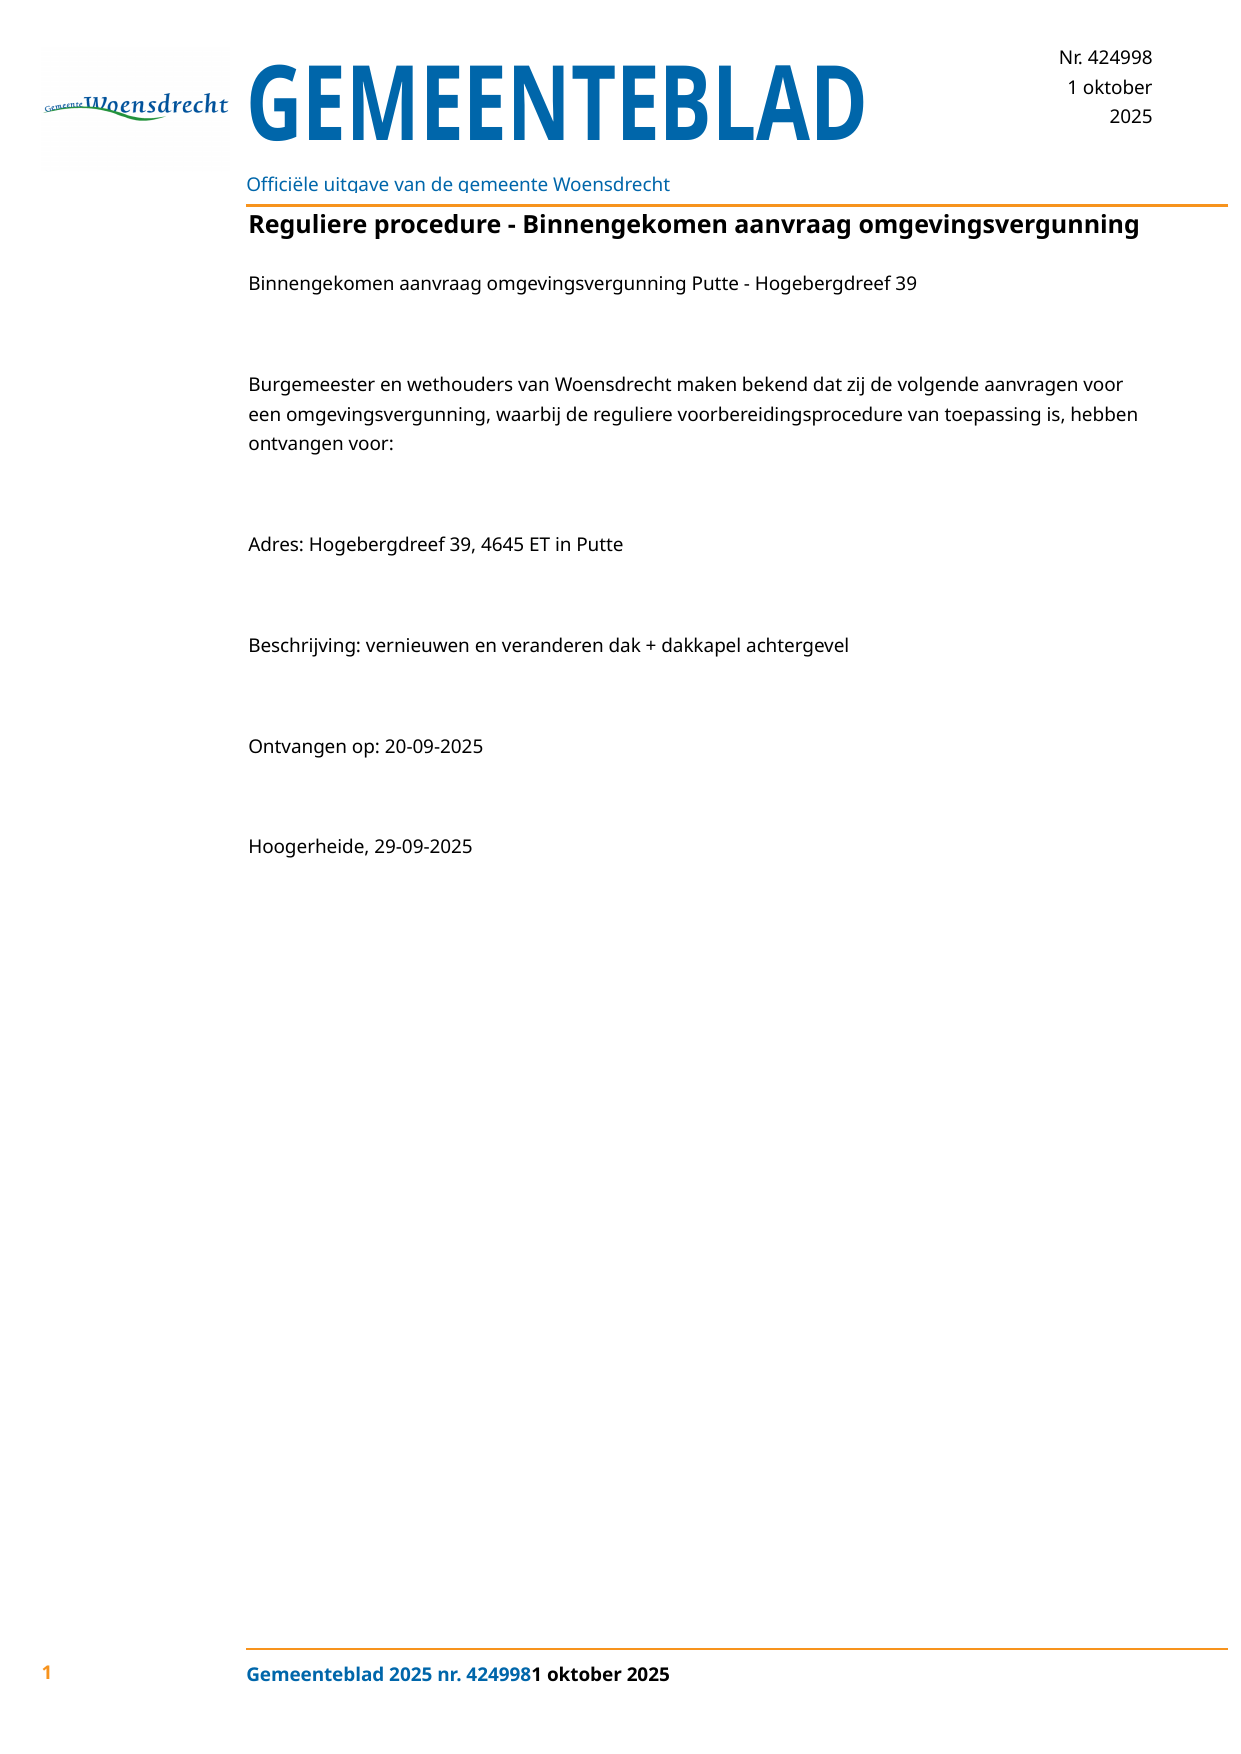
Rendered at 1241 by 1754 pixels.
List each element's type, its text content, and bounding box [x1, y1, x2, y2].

text Ontvangen op: 20-09-2025 [248, 733, 1152, 758]
text Binnengekomen aanvraag omgevingsvergunning Putte - Hogebergdreef 39 [248, 270, 1152, 296]
picture [41, 47, 231, 172]
text Beschrijving: vernieuwen en veranderen dak + dakkapel achtergevel [248, 632, 1152, 658]
text Hoogerheide, 29-09-2025 [248, 834, 1152, 859]
text Burgemeester en wethouders van Woensdrecht maken bekend dat zij de volgende aanvragen voor een omgevingsvergunning, waarbij de reguliere voorbereidingsprocedure van toepassing is, hebben ontvangen voor: [248, 371, 1152, 456]
text Adres: Hogebergdreef 39, 4645 ET in Putte [248, 531, 1152, 557]
text Reguliere procedure - Binnengekomen aanvraag omgevingsvergunning [248, 207, 1152, 241]
